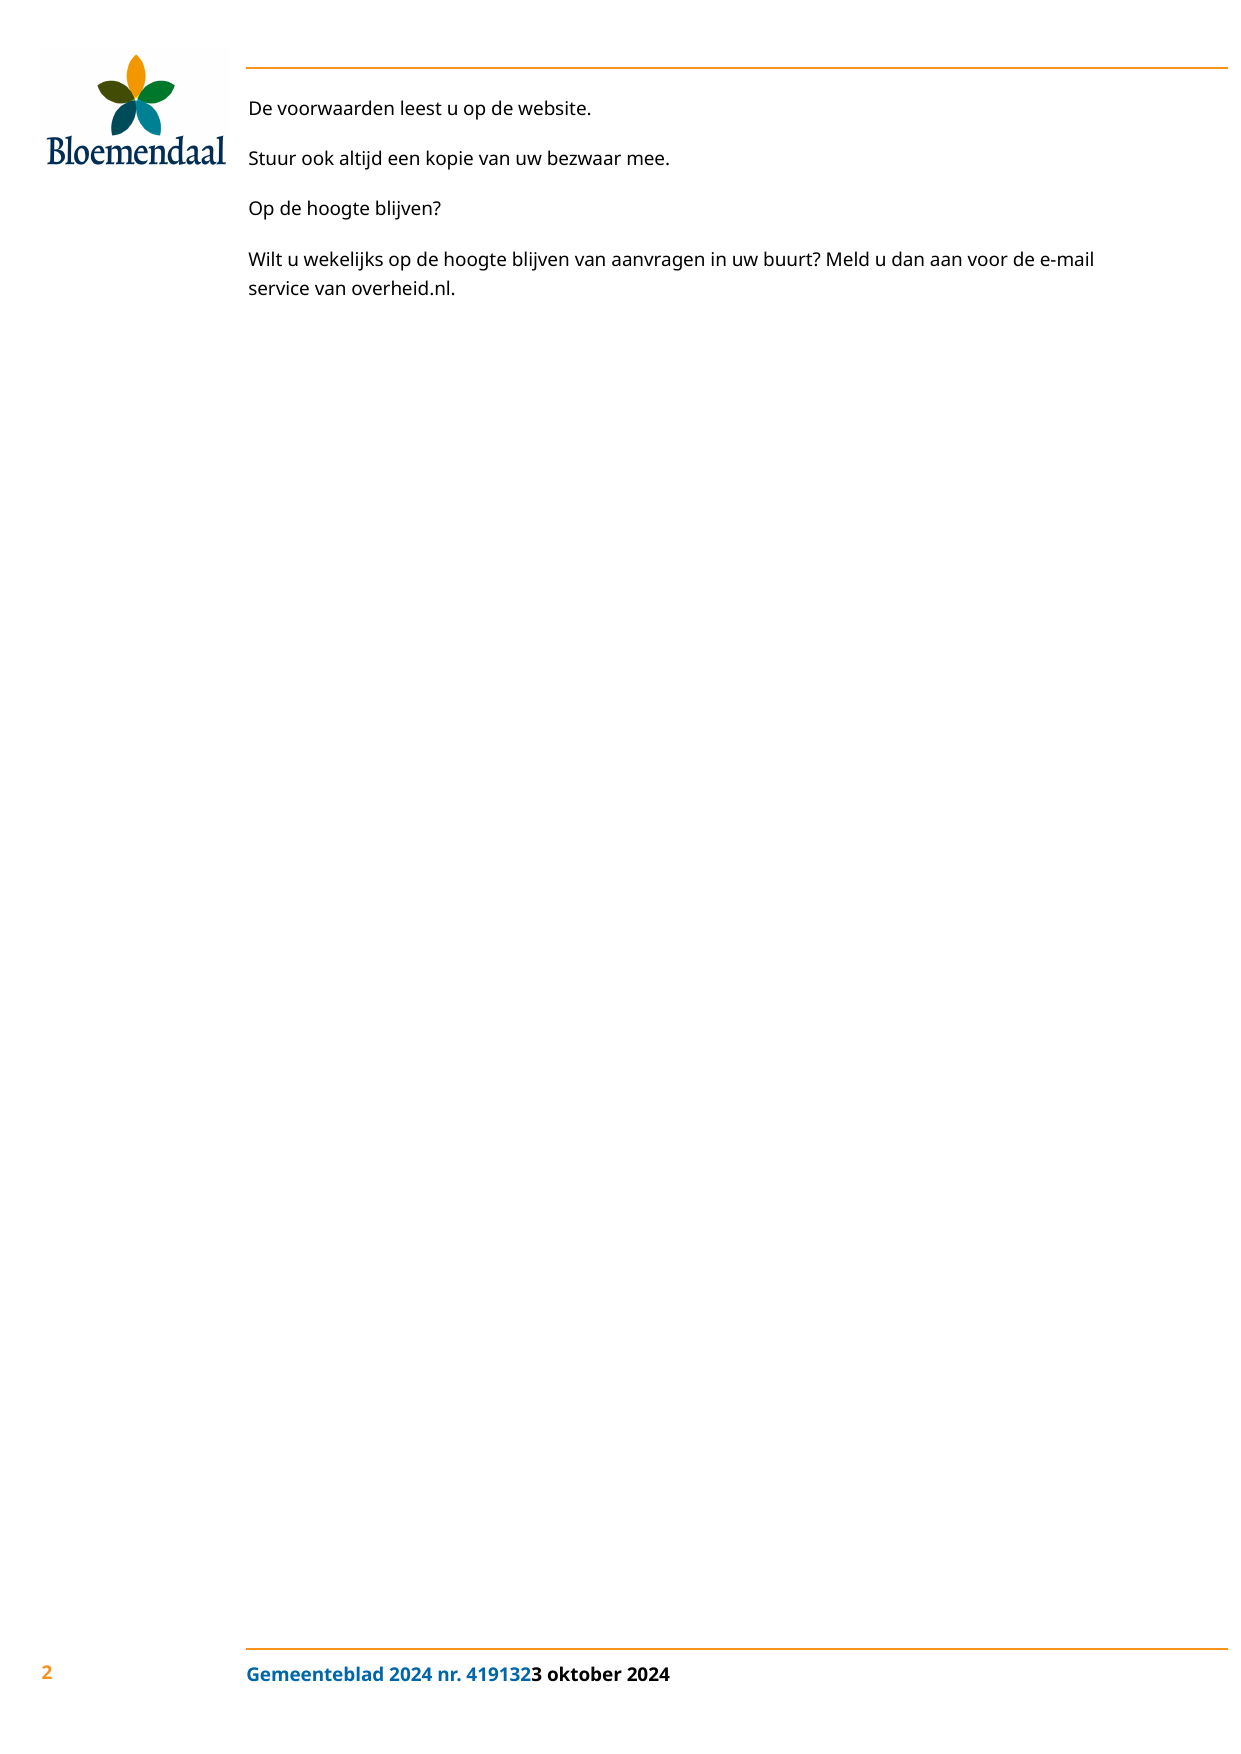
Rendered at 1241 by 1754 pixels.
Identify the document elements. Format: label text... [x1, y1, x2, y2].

text Op de hoogte blijven? [248, 196, 1152, 221]
text Wilt u wekelijks op de hoogte blijven van aanvragen in uw buurt? Meld u dan aan voor de e-mail service van overheid.nl. [248, 246, 1152, 301]
text Stuur ook altijd een kopie van uw bezwaar mee. [248, 145, 1152, 171]
picture [41, 47, 231, 172]
text De voorwaarden leest u op de website. [248, 95, 1152, 121]
